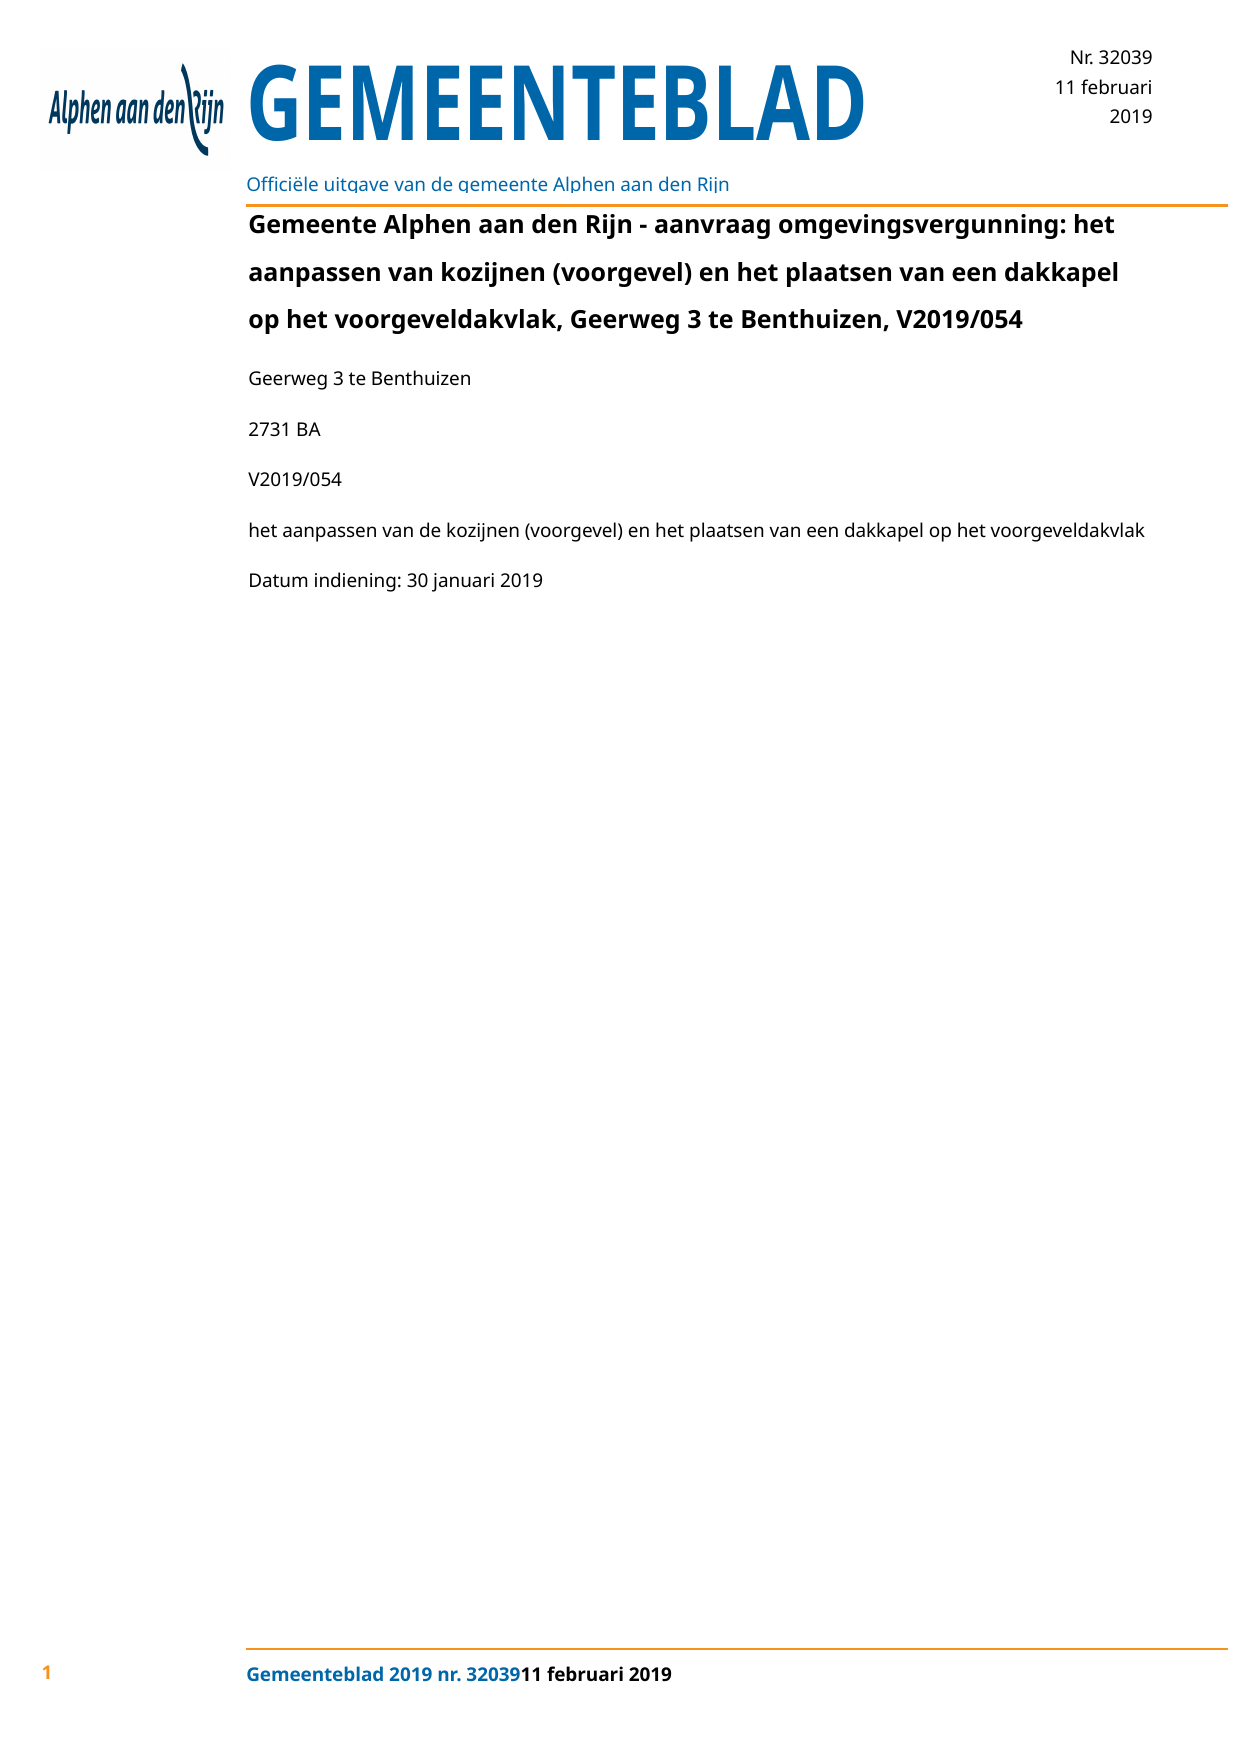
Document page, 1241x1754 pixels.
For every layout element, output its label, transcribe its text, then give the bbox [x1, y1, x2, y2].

text Geerweg 3 te Benthuizen [248, 366, 1152, 391]
text Datum indiening: 30 januari 2019 [248, 567, 1152, 593]
text het aanpassen van de kozijnen (voorgevel) en het plaatsen van een dakkapel op het voorgeveldakvlak [248, 517, 1152, 542]
text V2019/054 [248, 466, 1152, 492]
text Gemeente Alphen aan den Rijn - aanvraag omgevingsvergunning: het aanpassen van kozijnen (voorgevel) en het plaatsen van een dakkapel op het voorgeveldakvlak, Geerweg 3 te Benthuizen, V2019/054 [248, 207, 1152, 336]
text 2731 BA [248, 416, 1152, 442]
picture [41, 47, 231, 172]
